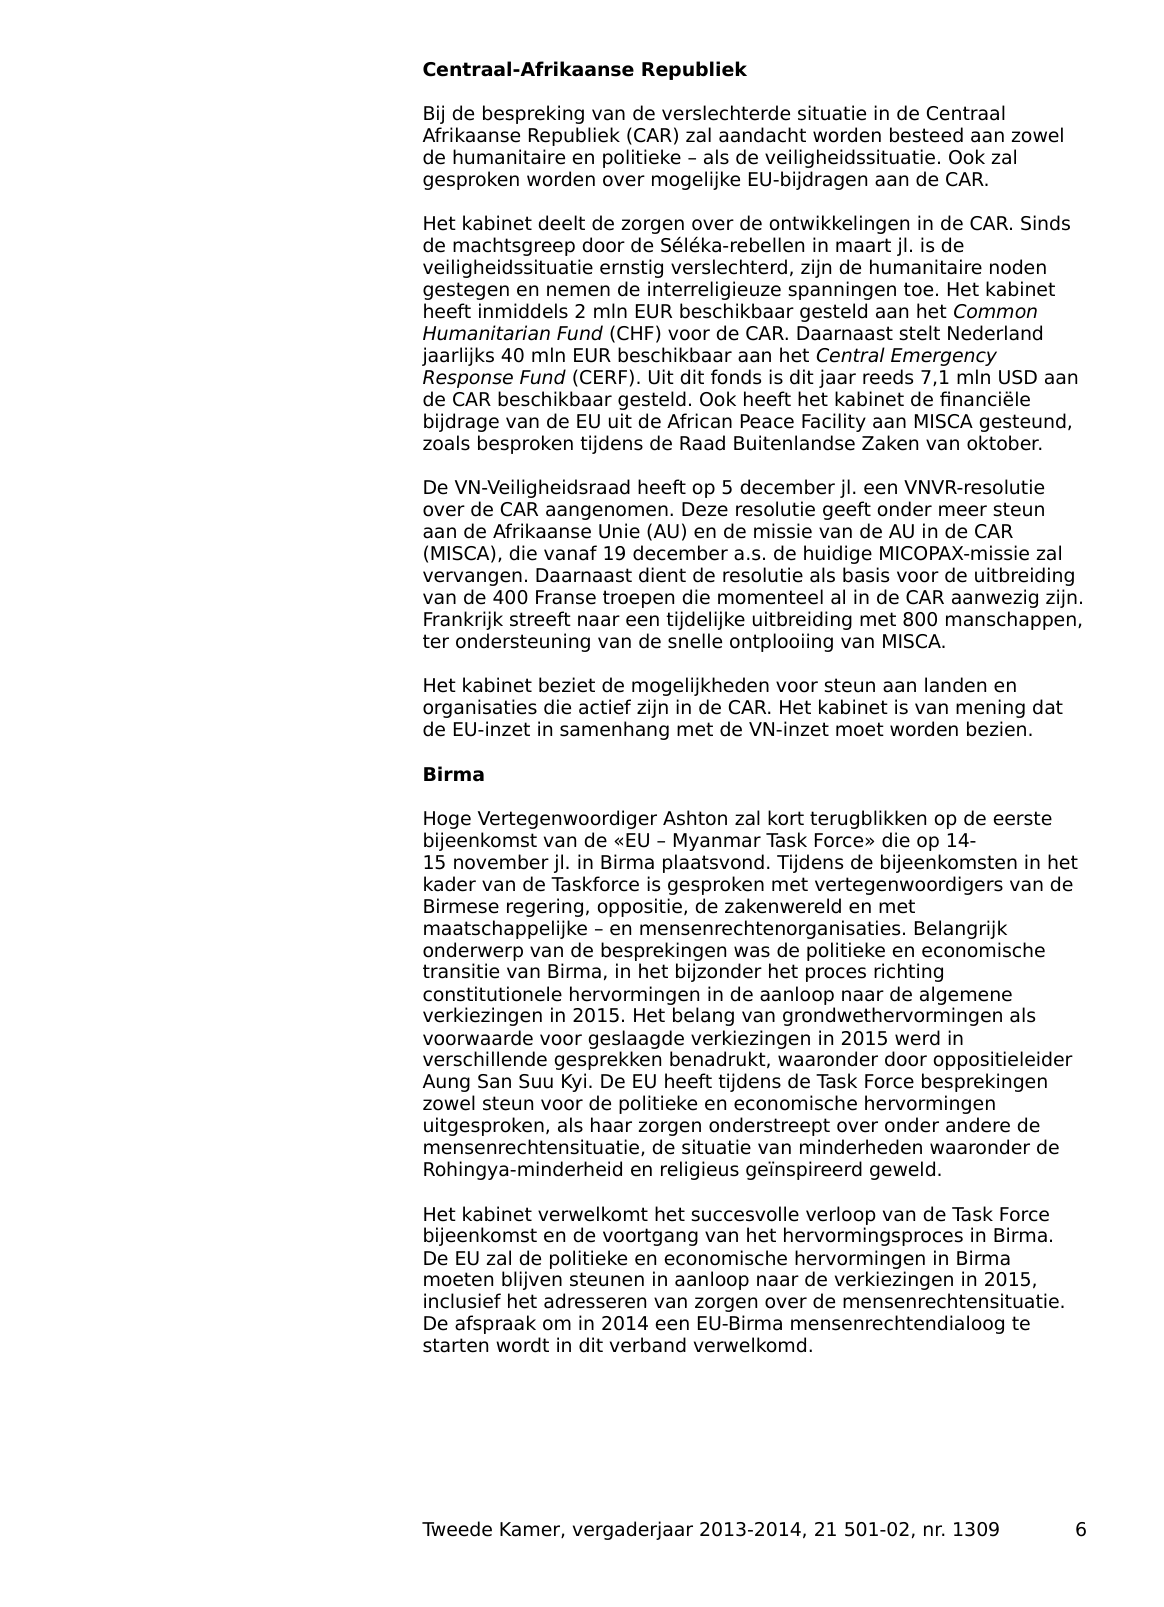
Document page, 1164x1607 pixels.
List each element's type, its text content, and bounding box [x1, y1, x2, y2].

subtitle Birma [422, 763, 1087, 785]
text Het kabinet verwelkomt het succesvolle verloop van de Task Force bijeenkomst en de voortgang van het hervormingsproces in Birma. De EU zal de politieke en economische hervormingen in Birma moeten blijven steunen in aanloop naar de verkiezingen in 2015, inclusief het adresseren van zorgen over de mensenrechtensituatie. De afspraak om in 2014 een EU-Birma mensenrechtendialoog te starten wordt in dit verband verwelkomd. [422, 1203, 1087, 1357]
subtitle Centraal-Afrikaanse Republiek [422, 59, 1087, 81]
text Hoge Vertegenwoordiger Ashton zal kort terugblikken op de eerste bijeenkomst van de «EU – Myanmar Task Force» die op 14-15 november jl. in Birma plaatsvond. Tijdens de bijeenkomsten in het kader van de Taskforce is gesproken met vertegenwoordigers van de Birmese regering, oppositie, de zakenwereld en met maatschappelijke – en mensenrechtenorganisaties. Belangrijk onderwerp van de besprekingen was de politieke en economische transitie van Birma, in het bijzonder het proces richting constitutionele hervormingen in de aanloop naar de algemene verkiezingen in 2015. Het belang van grondwethervormingen als voorwaarde voor geslaagde verkiezingen in 2015 werd in verschillende gesprekken benadrukt, waaronder door oppositieleider Aung San Suu Kyi. De EU heeft tijdens de Task Force besprekingen zowel steun voor de politieke en economische hervormingen uitgesproken, als haar zorgen onderstreept over onder andere de mensenrechtensituatie, de situatie van minderheden waaronder de Rohingya-minderheid en religieus geïnspireerd geweld. [422, 808, 1087, 1181]
text Het kabinet beziet de mogelijkheden voor steun aan landen en organisaties die actief zijn in de CAR. Het kabinet is van mening dat de EU-inzet in samenhang met de VN-inzet moet worden bezien. [422, 675, 1087, 741]
text Bij de bespreking van de verslechterde situatie in de Centraal Afrikaanse Republiek (CAR) zal aandacht worden besteed aan zowel de humanitaire en politieke – als de veiligheidssituatie. Ook zal gesproken worden over mogelijke EU-bijdragen aan de CAR. [422, 103, 1087, 191]
text De VN-Veiligheidsraad heeft op 5 december jl. een VNVR-resolutie over de CAR aangenomen. Deze resolutie geeft onder meer steun aan de Afrikaanse Unie (AU) en de missie van de AU in de CAR (MISCA), die vanaf 19 december a.s. de huidige MICOPAX-missie zal vervangen. Daarnaast dient de resolutie als basis voor de uitbreiding van de 400 Franse troepen die momenteel al in de CAR aanwezig zijn. Frankrijk streeft naar een tijdelijke uitbreiding met 800 manschappen, ter ondersteuning van de snelle ontplooiing van MISCA. [422, 477, 1087, 653]
text Het kabinet deelt de zorgen over de ontwikkelingen in de CAR. Sinds de machtsgreep door de Séléka-rebellen in maart jl. is de veiligheidssituatie ernstig verslechterd, zijn de humanitaire noden gestegen en nemen de interreligieuze spanningen toe. Het kabinet heeft inmiddels 2 mln EUR beschikbaar gesteld aan het Common Humanitarian Fund (CHF) voor de CAR. Daarnaast stelt Nederland jaarlijks 40 mln EUR beschikbaar aan het Central Emergency Response Fund (CERF). Uit dit fonds is dit jaar reeds 7,1 mln USD aan de CAR beschikbaar gesteld. Ook heeft het kabinet de financiële bijdrage van de EU uit de African Peace Facility aan MISCA gesteund, zoals besproken tijdens de Raad Buitenlandse Zaken van oktober. [422, 213, 1087, 455]
